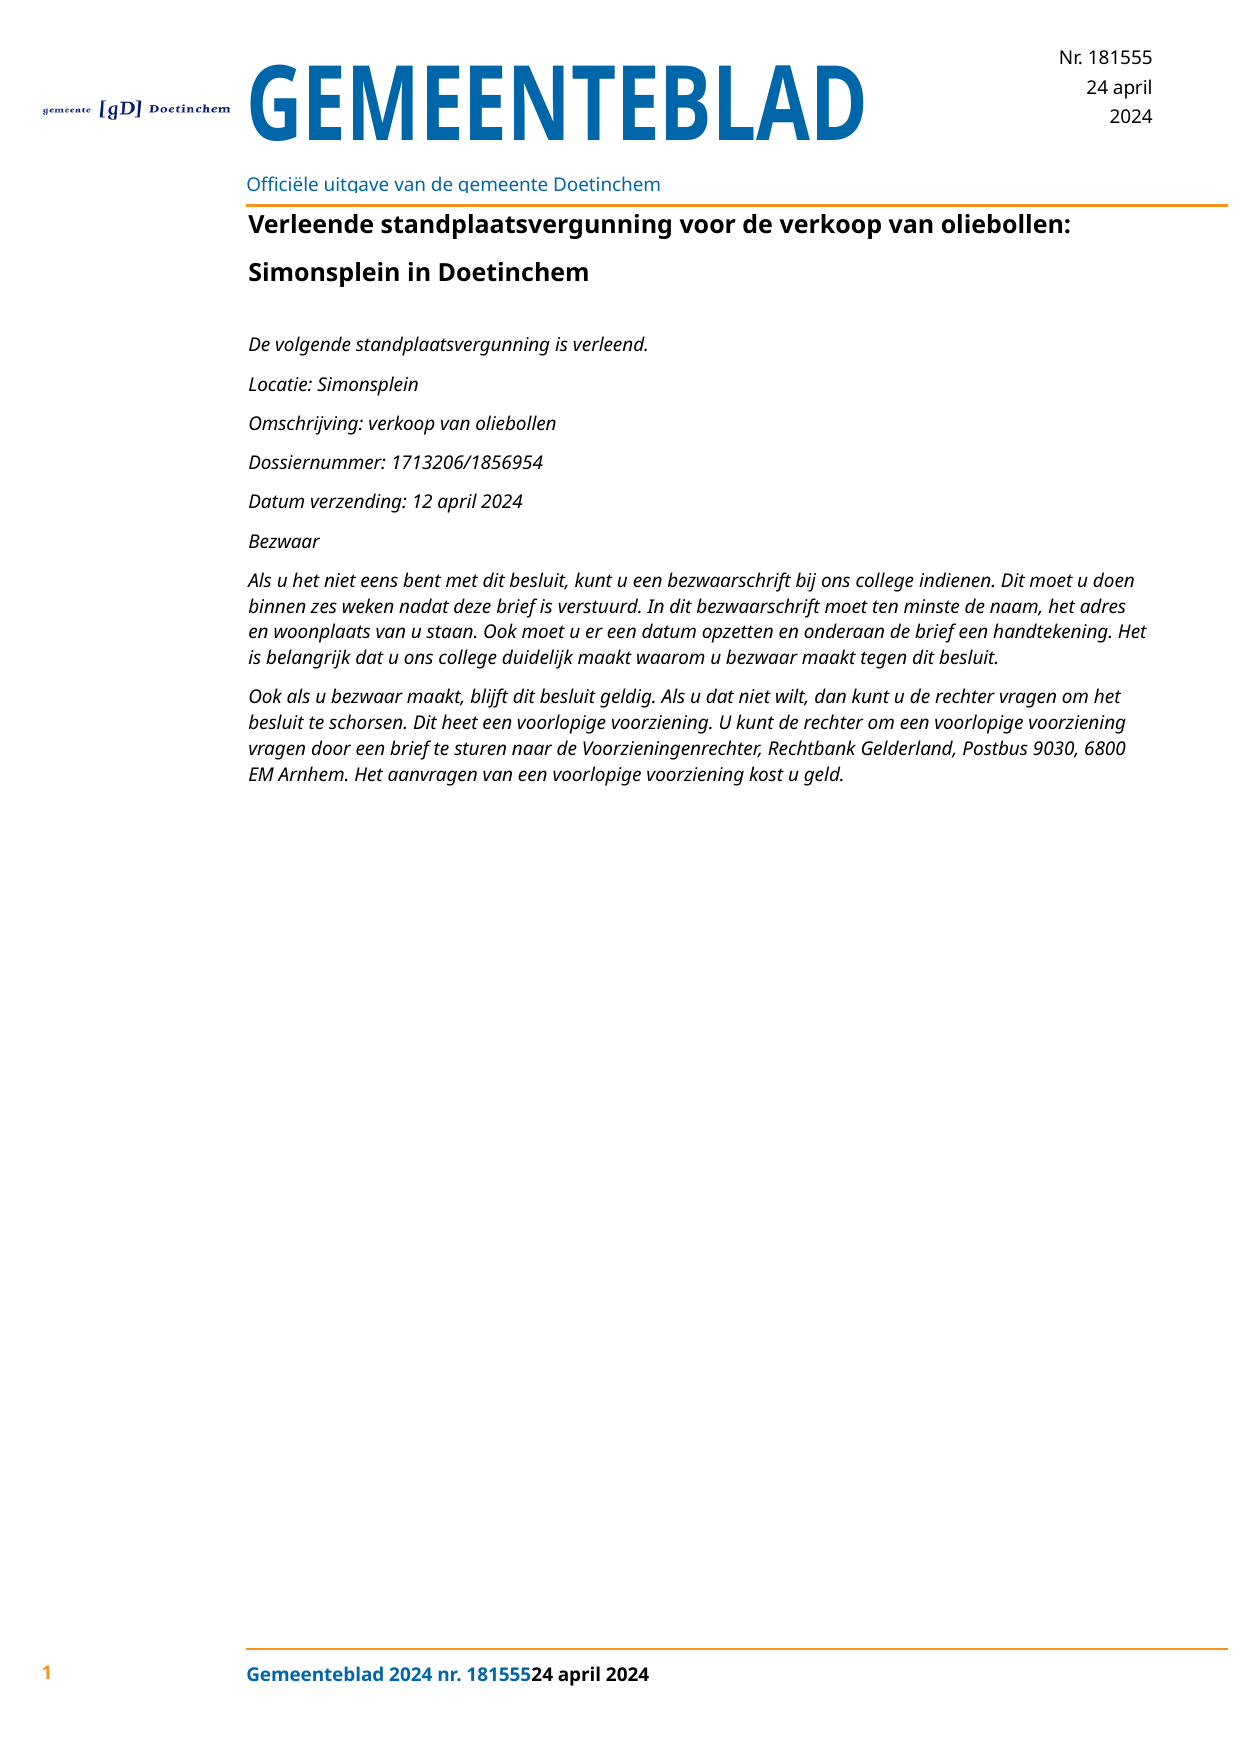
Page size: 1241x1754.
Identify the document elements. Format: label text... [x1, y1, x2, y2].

text Bezwaar [248, 528, 1152, 553]
picture [41, 47, 231, 172]
text Als u het niet eens bent met dit besluit, kunt u een bezwaarschrift bij ons college indienen. Dit moet u doen binnen zes weken nadat deze brief is verstuurd. In dit bezwaarschrift moet ten minste de naam, het adres en woonplaats van u staan. Ook moet u er een datum opzetten en onderaan de brief een handtekening. Het is belangrijk dat u ons college duidelijk maakt waarom u bezwaar maakt tegen dit besluit. [248, 567, 1152, 670]
text Omschrijving: verkoop van oliebollen [248, 410, 1152, 436]
text Locatie: Simonsplein [248, 371, 1152, 396]
text Dossiernummer: 1713206/1856954 [248, 449, 1152, 475]
text Verleende standplaatsvergunning voor de verkoop van oliebollen: Simonsplein in Doetinchem [248, 207, 1152, 288]
text Ook als u bezwaar maakt, blijft dit besluit geldig. Als u dat niet wilt, dan kunt u de rechter vragen om het besluit te schorsen. Dit heet een voorlopige voorziening. U kunt de rechter om een voorlopige voorziening vragen door een brief te sturen naar de Voorzieningenrechter, Rechtbank Gelderland, Postbus 9030, 6800 EM Arnhem. Het aanvragen van een voorlopige voorziening kost u geld. [248, 683, 1152, 786]
text De volgende standplaatsvergunning is verleend. [248, 331, 1152, 357]
text Datum verzending: 12 april 2024 [248, 488, 1152, 514]
